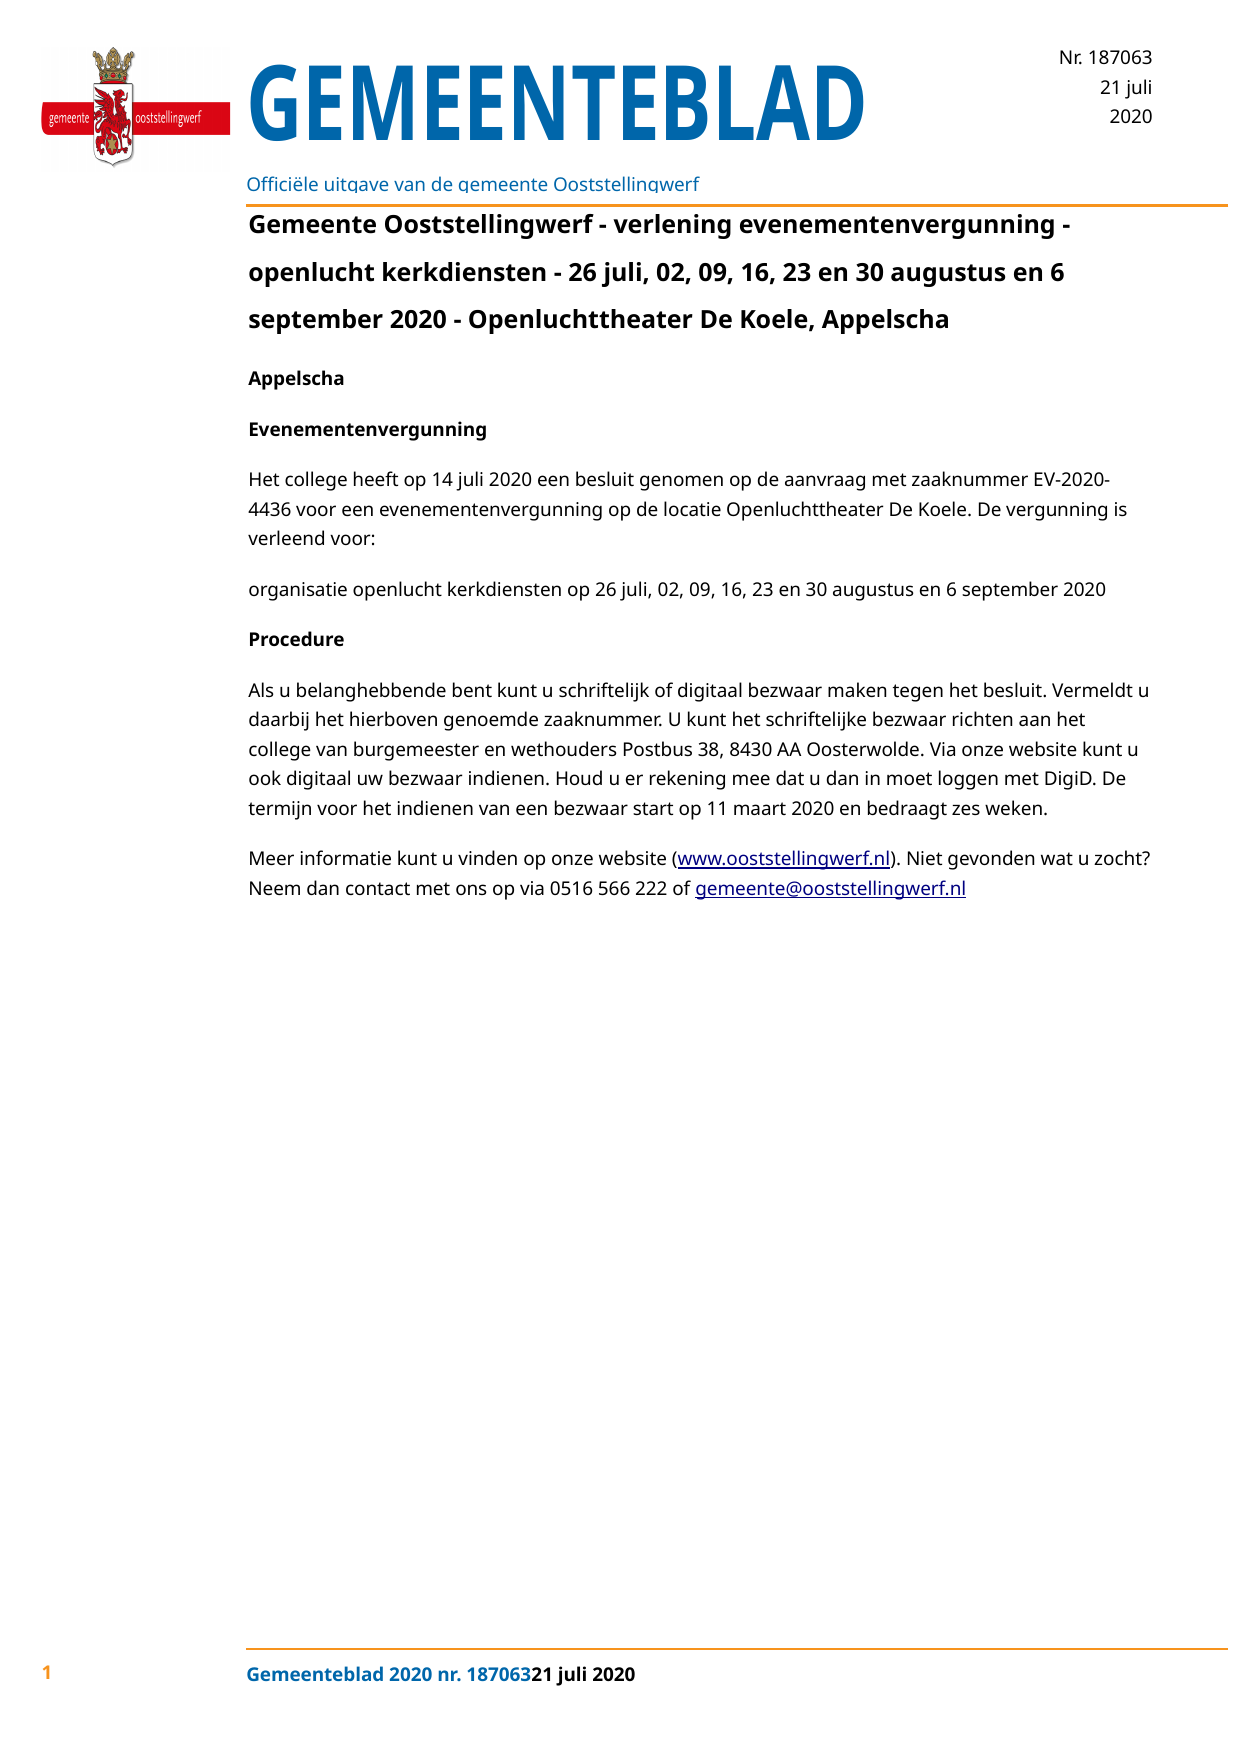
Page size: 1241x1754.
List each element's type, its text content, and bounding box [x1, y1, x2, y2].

text Gemeente Ooststellingwerf - verlening evenementenvergunning - openlucht kerkdiensten - 26 juli, 02, 09, 16, 23 en 30 augustus en 6 september 2020 - Openluchttheater De Koele, Appelscha [248, 207, 1152, 336]
picture [41, 47, 231, 172]
text Meer informatie kunt u vinden op onze website (www.ooststellingwerf.nl). Niet gevonden wat u zocht? Neem dan contact met ons op via 0516 566 222 of gemeente@ooststellingwerf.nl [248, 846, 1152, 901]
text Als u belanghebbende bent kunt u schriftelijk of digitaal bezwaar maken tegen het besluit. Vermeldt u daarbij het hierboven genoemde zaaknummer. U kunt het schriftelijke bezwaar richten aan het college van burgemeester en wethouders Postbus 38, 8430 AA Oosterwolde. Via onze website kunt u ook digitaal uw bezwaar indienen. Houd u er rekening mee dat u dan in moet loggen met DigiD. De termijn voor het indienen van een bezwaar start op 11 maart 2020 en bedraagt zes weken. [248, 677, 1152, 821]
text Evenementenvergunning [248, 416, 1152, 442]
text Appelscha [248, 366, 1152, 391]
text Het college heeft op 14 juli 2020 een besluit genomen op de aanvraag met zaaknummer EV-2020-4436 voor een evenementenvergunning op de locatie Openluchttheater De Koele. De vergunning is verleend voor: [248, 466, 1152, 551]
text Procedure [248, 626, 1152, 652]
text organisatie openlucht kerkdiensten op 26 juli, 02, 09, 16, 23 en 30 augustus en 6 september 2020 [248, 576, 1152, 602]
